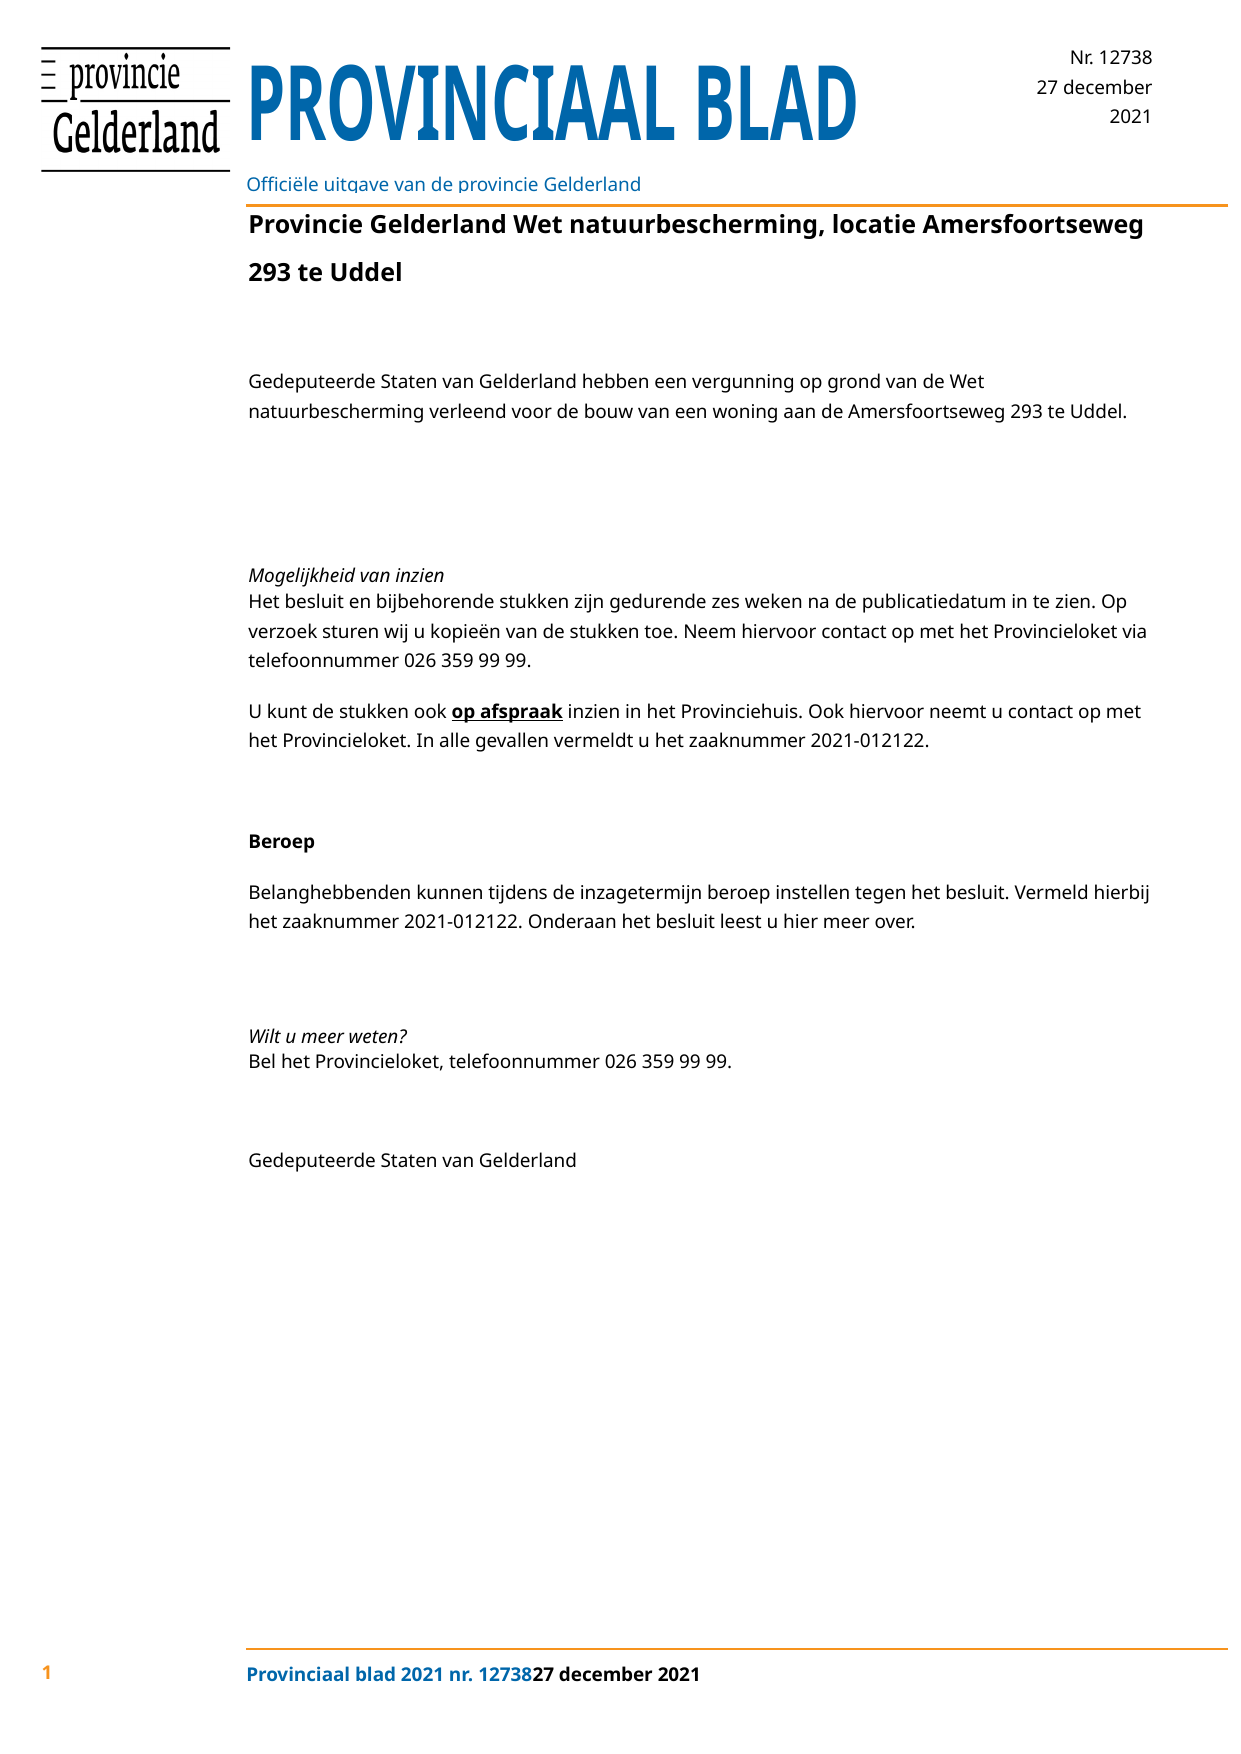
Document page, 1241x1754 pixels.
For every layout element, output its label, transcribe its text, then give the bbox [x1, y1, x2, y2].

text Bel het Provincieloket, telefoonnummer 026 359 99 99. [248, 1048, 1152, 1074]
text Provincie Gelderland Wet natuurbescherming, locatie Amersfoortseweg 293 te Uddel [248, 207, 1152, 288]
text Mogelijkheid van inzien [248, 563, 1152, 588]
picture [41, 47, 231, 172]
text Belanghebbenden kunnen tijdens de inzagetermijn beroep instellen tegen het besluit. Vermeld hierbij het zaaknummer 2021-012122. Onderaan het besluit leest u hier meer over. [248, 879, 1152, 934]
text Het besluit en bijbehorende stukken zijn gedurende zes weken na de publicatiedatum in te zien. Op verzoek sturen wij u kopieën van de stukken toe. Neem hiervoor contact op met het Provincieloket via telefoonnummer 026 359 99 99. [248, 588, 1152, 673]
text Wilt u meer weten? [248, 1023, 1152, 1048]
text Gedeputeerde Staten van Gelderland [248, 1147, 1152, 1172]
text Gedeputeerde Staten van Gelderland hebben een vergunning op grond van de Wet natuurbescherming verleend voor de bouw van een woning aan de Amersfoortseweg 293 te Uddel. [248, 368, 1152, 424]
text U kunt de stukken ook op afspraak inzien in het Provinciehuis. Ook hiervoor neemt u contact op met het Provincieloket. In alle gevallen vermeldt u het zaaknummer 2021-012122. [248, 698, 1152, 753]
text Beroep [248, 828, 1152, 854]
